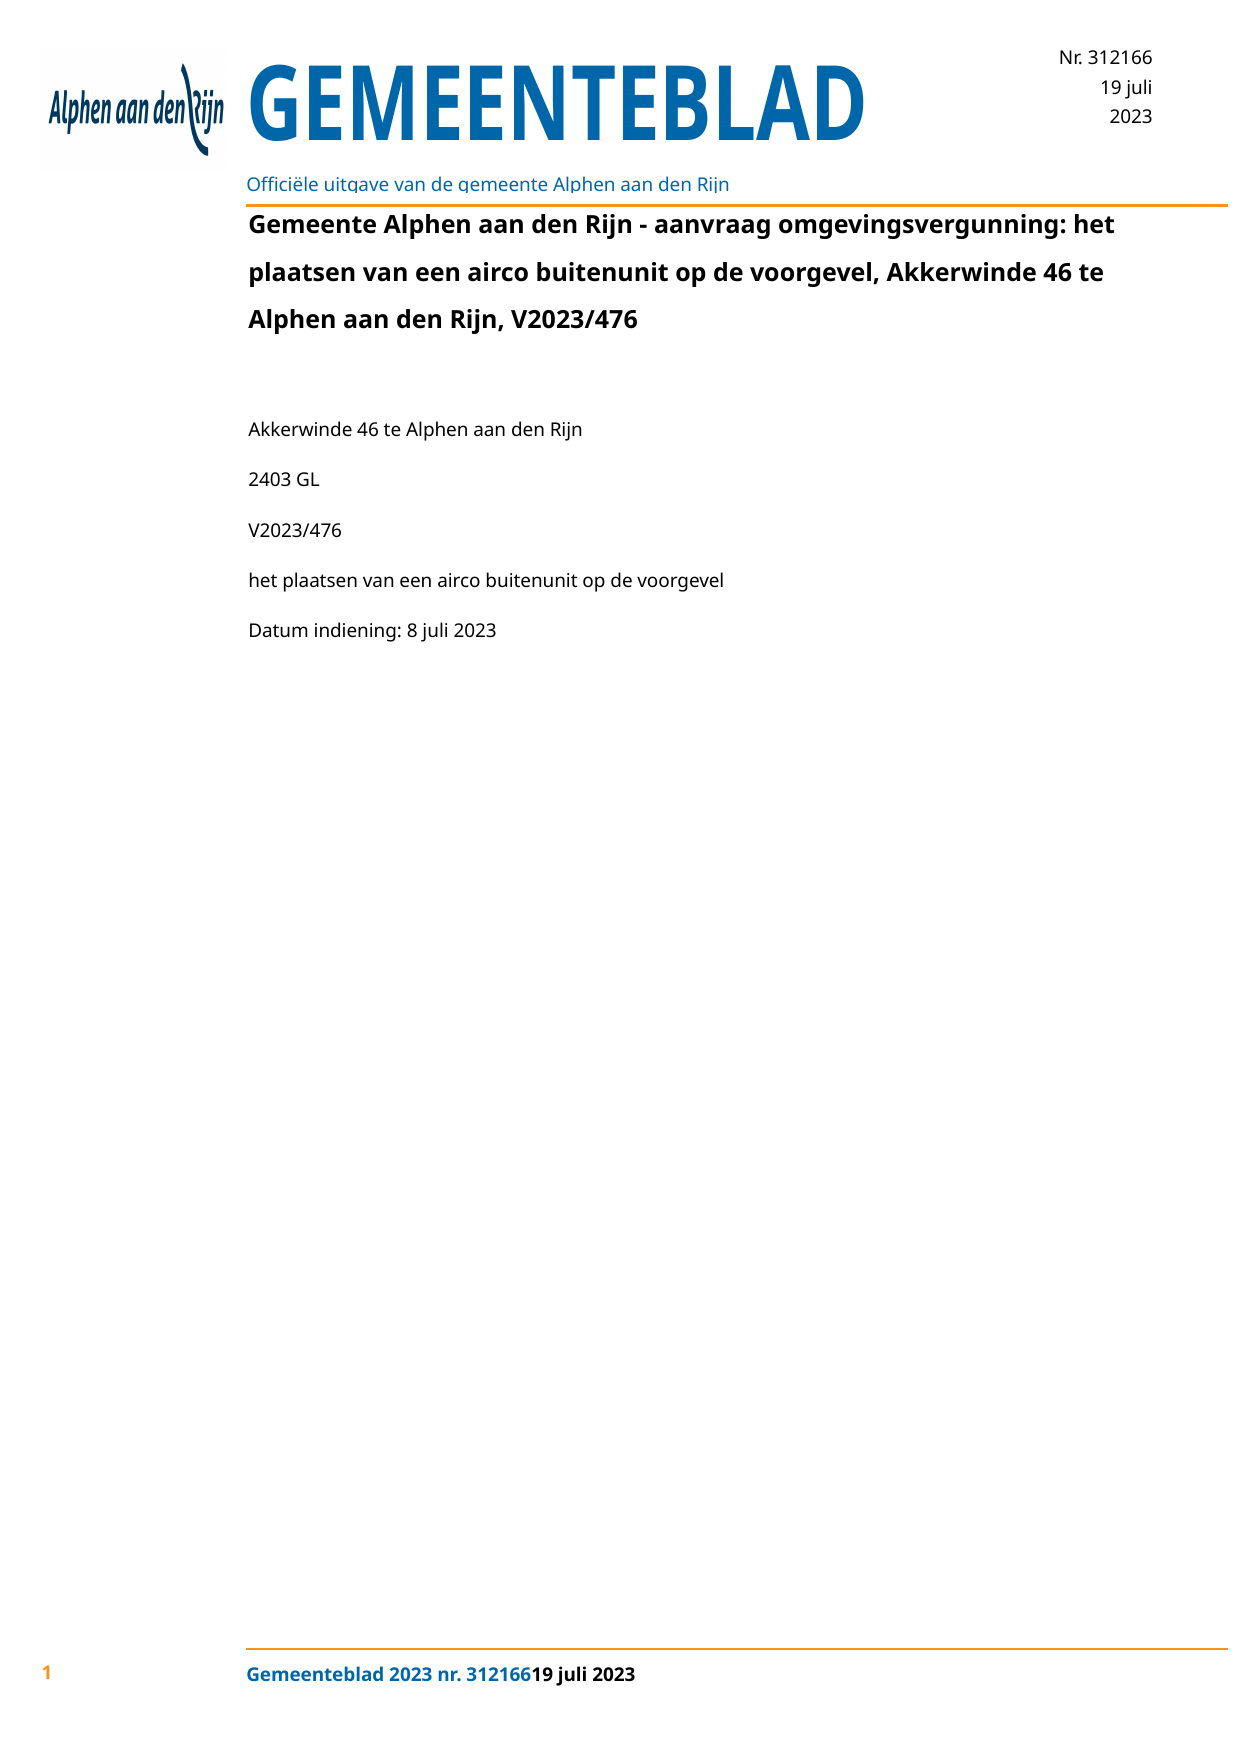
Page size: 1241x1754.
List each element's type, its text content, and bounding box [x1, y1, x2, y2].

text Datum indiening: 8 juli 2023 [248, 618, 1152, 643]
picture [41, 47, 231, 172]
text V2023/476 [248, 517, 1152, 542]
text Akkerwinde 46 te Alphen aan den Rijn [248, 416, 1152, 442]
text 2403 GL [248, 466, 1152, 492]
text Gemeente Alphen aan den Rijn - aanvraag omgevingsvergunning: het plaatsen van een airco buitenunit op de voorgevel, Akkerwinde 46 te Alphen aan den Rijn, V2023/476 [248, 207, 1152, 336]
text het plaatsen van een airco buitenunit op de voorgevel [248, 567, 1152, 593]
